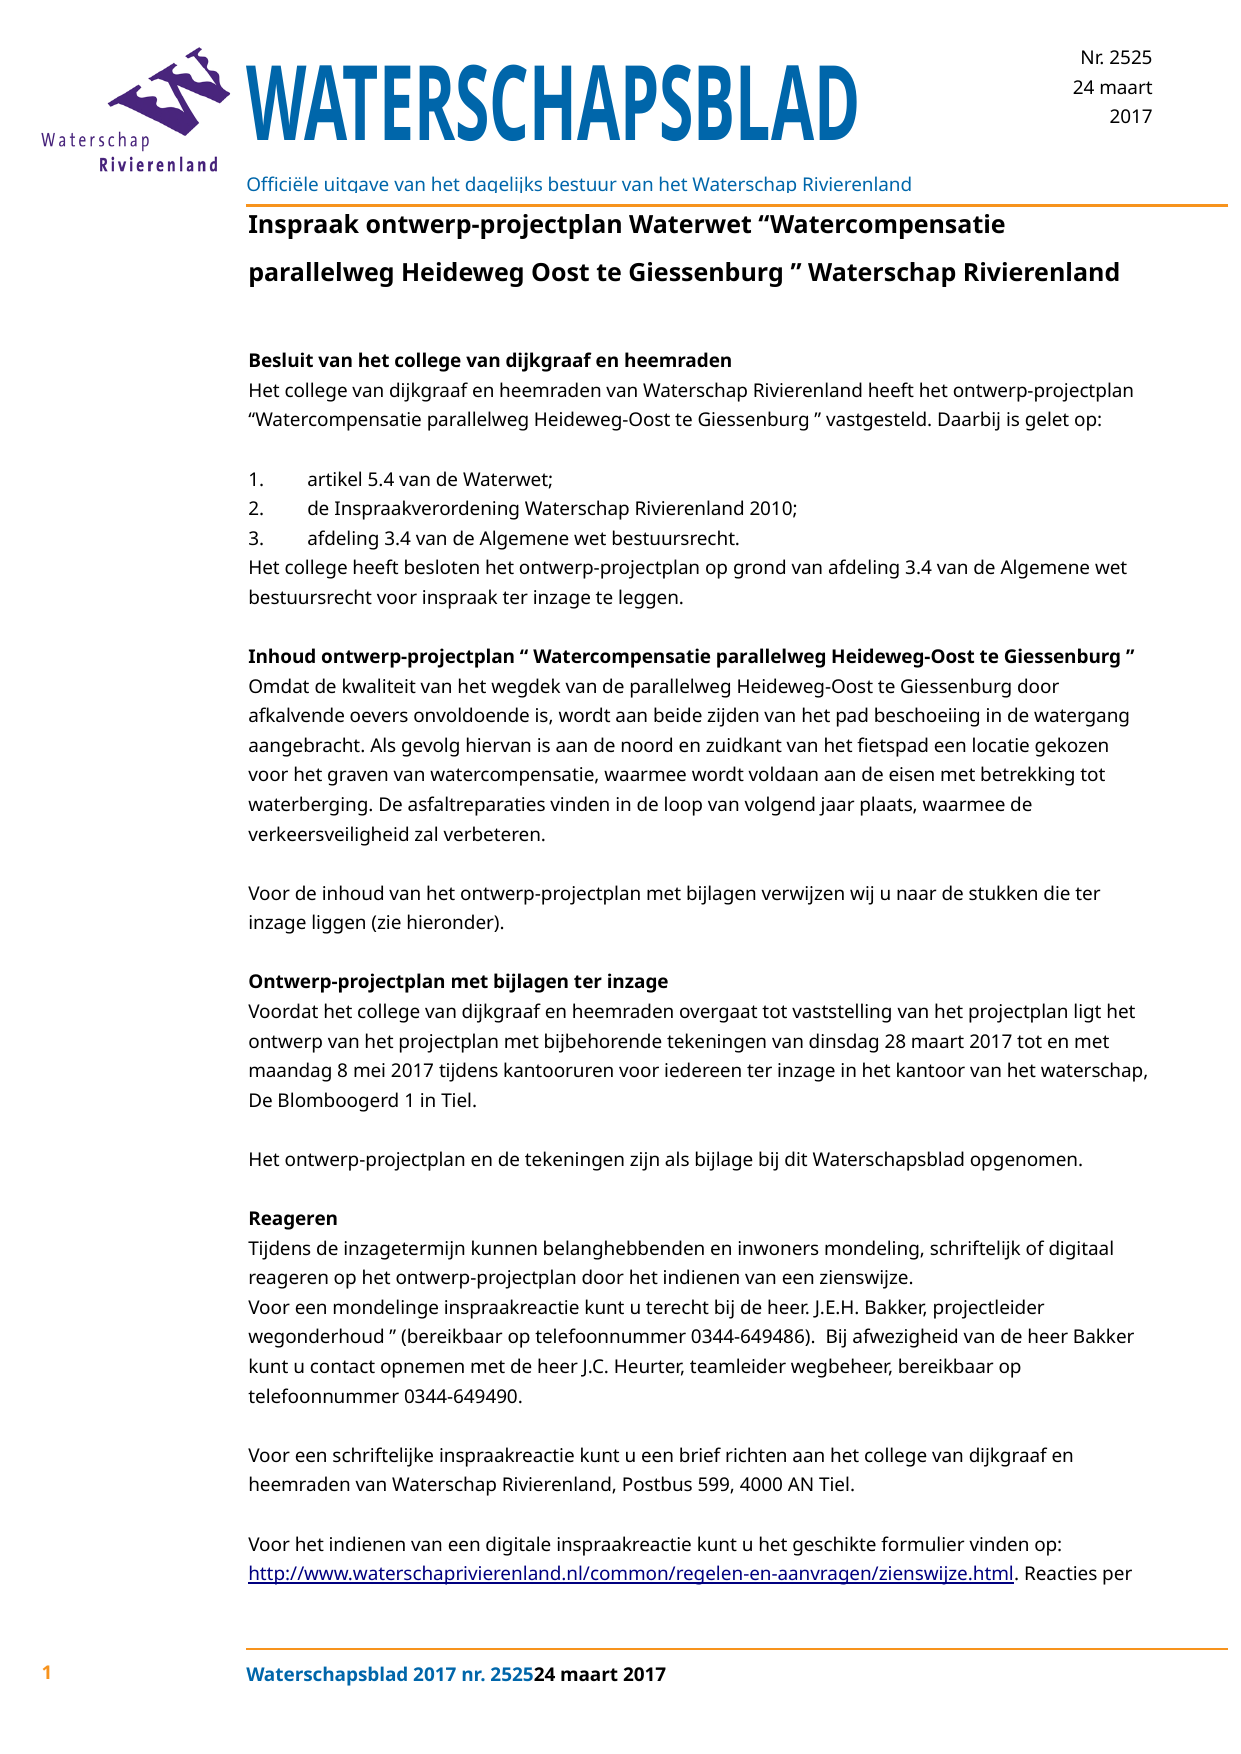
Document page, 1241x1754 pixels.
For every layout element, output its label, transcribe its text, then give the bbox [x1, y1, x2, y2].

text Inhoud ontwerp-projectplan “ Watercompensatie parallelweg Heideweg-Oost te Giessenburg ” [248, 643, 1152, 669]
text Het college van dijkgraaf en heemraden van Waterschap Rivierenland heeft het ontwerp-projectplan “Watercompensatie parallelweg Heideweg-Oost te Giessenburg ” vastgesteld. Daarbij is gelet op: [248, 377, 1152, 432]
list afdeling 3.4 van de Algemene wet bestuursrecht. [248, 525, 1152, 551]
text Het ontwerp-projectplan en de tekeningen zijn als bijlage bij dit Waterschapsblad opgenomen. [248, 1146, 1152, 1172]
text Het college heeft besloten het ontwerp-projectplan op grond van afdeling 3.4 van de Algemene wet bestuursrecht voor inspraak ter inzage te leggen. [248, 554, 1152, 610]
text Voordat het college van dijkgraaf en heemraden overgaat tot vaststelling van het projectplan ligt het ontwerp van het projectplan met bijbehorende tekeningen van dinsdag 28 maart 2017 tot en met maandag 8 mei 2017 tijdens kantooruren voor iedereen ter inzage in het kantoor van het waterschap, De Blomboogerd 1 in Tiel. [248, 998, 1152, 1113]
text Voor het indienen van een digitale inspraakreactie kunt u het geschikte formulier vinden op: http://www.waterschaprivierenland.nl/common/regelen-en-aanvragen/zienswijze.html. Reacties per [248, 1531, 1152, 1586]
text Besluit van het college van dijkgraaf en heemraden [248, 347, 1152, 373]
text Inspraak ontwerp-projectplan Waterwet “Watercompensatie parallelweg Heideweg Oost te Giessenburg ” Waterschap Rivierenland [248, 207, 1152, 288]
text Voor een schriftelijke inspraakreactie kunt u een brief richten aan het college van dijkgraaf en heemraden van Waterschap Rivierenland, Postbus 599, 4000 AN Tiel. [248, 1442, 1152, 1497]
text Omdat de kwaliteit van het wegdek van de parallelweg Heideweg-Oost te Giessenburg door afkalvende oevers onvoldoende is, wordt aan beide zijden van het pad beschoeiing in de watergang aangebracht. Als gevolg hiervan is aan de noord en zuidkant van het fietspad een locatie gekozen voor het graven van watercompensatie, waarmee wordt voldaan aan de eisen met betrekking tot waterberging. De asfaltreparaties vinden in de loop van volgend jaar plaats, waarmee de verkeersveiligheid zal verbeteren. [248, 673, 1152, 847]
list artikel 5.4 van de Waterwet; [248, 466, 1152, 492]
text Ontwerp-projectplan met bijlagen ter inzage [248, 969, 1152, 994]
list de Inspraakverordening Waterschap Rivierenland 2010; [248, 495, 1152, 521]
text Tijdens de inzagetermijn kunnen belanghebbenden en inwoners mondeling, schriftelijk of digitaal reageren op het ontwerp-projectplan door het indienen van een zienswijze. [248, 1235, 1152, 1290]
text Voor de inhoud van het ontwerp-projectplan met bijlagen verwijzen wij u naar de stukken die ter inzage liggen (zie hieronder). [248, 880, 1152, 935]
text Voor een mondelinge inspraakreactie kunt u terecht bij de heer. J.E.H. Bakker, projectleider wegonderhoud ” (bereikbaar op telefoonnummer 0344-649486). Bij afwezigheid van de heer Bakker kunt u contact opnemen met de heer J.C. Heurter, teamleider wegbeheer, bereikbaar op telefoonnummer 0344-649490. [248, 1294, 1152, 1409]
picture [41, 47, 231, 172]
text Reageren [248, 1205, 1152, 1231]
